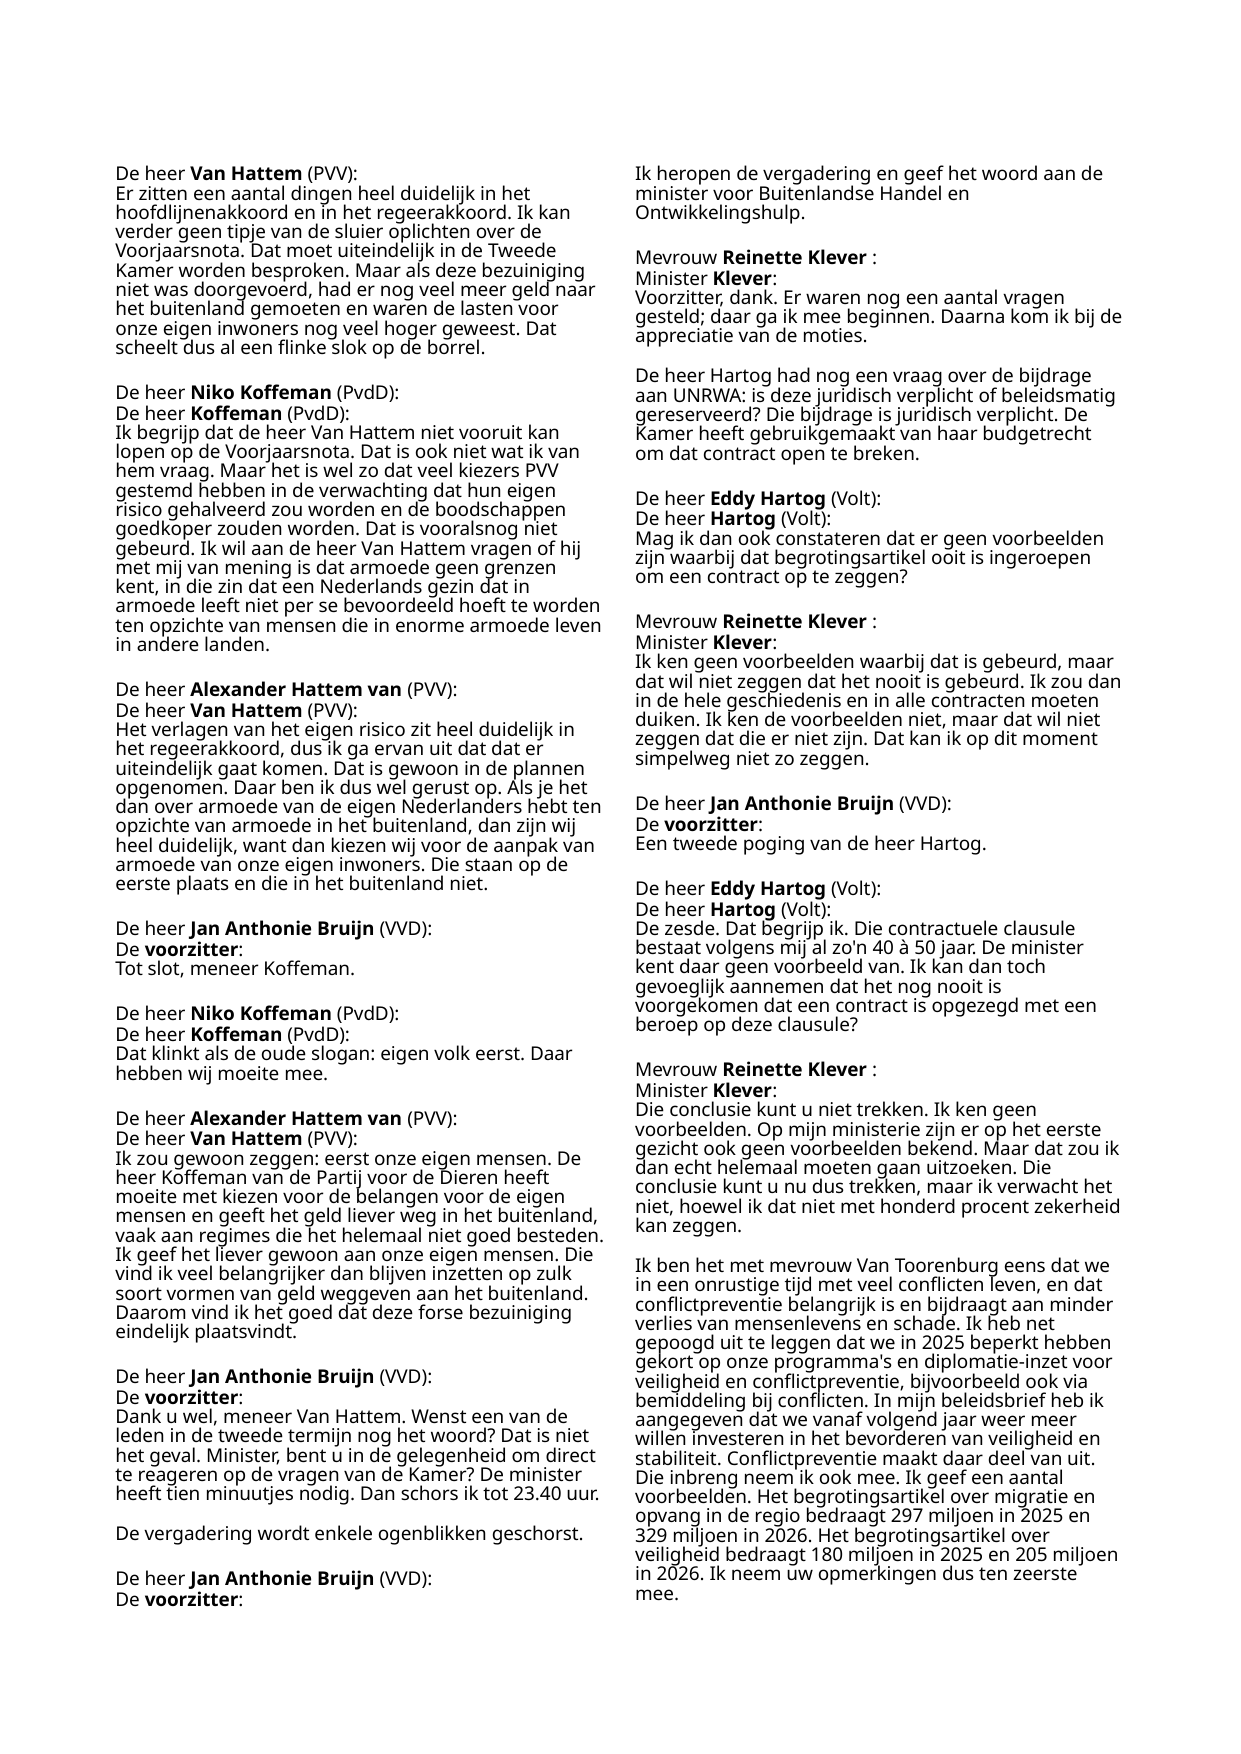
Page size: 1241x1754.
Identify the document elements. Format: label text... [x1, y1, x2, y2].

text De heer Van Hattem (PVV): [115, 165, 605, 184]
text Mag ik dan ook constateren dat er geen voorbeelden zijn waarbij dat begrotingsartikel ooit is ingeroepen om een contract op te zeggen? [635, 530, 1125, 587]
text De voorzitter: [635, 816, 1125, 835]
text De vergadering wordt enkele ogenblikken geschorst. [115, 1525, 605, 1545]
text De heer Hartog (Volt): [635, 901, 1125, 920]
text Mevrouw Reinette Klever : [635, 1056, 1125, 1082]
text De zesde. Dat begrijp ik. Die contractuele clausule bestaat volgens mij al zo'n 40 à 50 jaar. De minister kent daar geen voorbeeld van. Ik kan dan toch gevoeglijk aannemen dat het nog nooit is voorgekomen dat een contract is opgezegd met een beroep op deze clausule? [635, 920, 1125, 1036]
text De heer Alexander Hattem van (PVV): [115, 1105, 605, 1130]
text De heer Niko Koffeman (PvdD): [115, 1000, 605, 1026]
text Minister Klever: [635, 1082, 1125, 1101]
text De heer Niko Koffeman (PvdD): [115, 379, 605, 404]
text De heer Eddy Hartog (Volt): [635, 875, 1125, 901]
text De voorzitter: [115, 941, 605, 960]
text De voorzitter: [115, 1389, 605, 1408]
text De heer Koffeman (PvdD): [115, 1026, 605, 1045]
text Ik zou gewoon zeggen: eerst onze eigen mensen. De heer Koffeman van de Partij voor de Dieren heeft moeite met kiezen voor de belangen voor de eigen mensen en geeft het geld liever weg in het buitenland, vaak aan regimes die het helemaal niet goed besteden. Ik geef het liever gewoon aan onze eigen mensen. Die vind ik veel belangrijker dan blijven inzetten op zulk soort vormen van geld weggeven aan het buitenland. Daarom vind ik het goed dat deze forse bezuiniging eindelijk plaatsvindt. [115, 1150, 605, 1342]
text De heer Van Hattem (PVV): [115, 702, 605, 721]
text Mevrouw Reinette Klever : [635, 244, 1125, 270]
text Die conclusie kunt u niet trekken. Ik ken geen voorbeelden. Op mijn ministerie zijn er op het eerste gezicht ook geen voorbeelden bekend. Maar dat zou ik dan echt helemaal moeten gaan uitzoeken. Die conclusie kunt u nu dus trekken, maar ik verwacht het niet, hoewel ik dat niet met honderd procent zekerheid kan zeggen. [635, 1101, 1125, 1236]
text Een tweede poging van de heer Hartog. [635, 835, 1125, 854]
text De heer Alexander Hattem van (PVV): [115, 676, 605, 702]
text De voorzitter: [115, 1591, 605, 1611]
text De heer Koffeman (PvdD): [115, 404, 605, 424]
text Ik heropen de vergadering en geef het woord aan de minister voor Buitenlandse Handel en Ontwikkelingshulp. [635, 165, 1125, 223]
text Er zitten een aantal dingen heel duidelijk in het hoofdlijnenakkoord en in het regeerakkoord. Ik kan verder geen tipje van de sluier oplichten over de Voorjaarsnota. Dat moet uiteindelijk in de Tweede Kamer worden besproken. Maar als deze bezuiniging niet was doorgevoerd, had er nog veel meer geld naar het buitenland gemoeten en waren de lasten voor onze eigen inwoners nog veel hoger geweest. Dat scheelt dus al een flinke slok op de borrel. [115, 184, 605, 358]
text Voorzitter, dank. Er waren nog een aantal vragen gesteld; daar ga ik mee beginnen. Daarna kom ik bij de appreciatie van de moties. [635, 289, 1125, 347]
text De heer Jan Anthonie Bruijn (VVD): [115, 1566, 605, 1591]
text De heer Eddy Hartog (Volt): [635, 485, 1125, 510]
text De heer Van Hattem (PVV): [115, 1130, 605, 1150]
text Dank u wel, meneer Van Hattem. Wenst een van de leden in de tweede termijn nog het woord? Dat is niet het geval. Minister, bent u in de gelegenheid om direct te reageren op de vragen van de Kamer? De minister heeft tien minuutjes nodig. Dan schors ik tot 23.40 uur. [115, 1408, 605, 1504]
text De heer Jan Anthonie Bruijn (VVD): [115, 915, 605, 941]
text Het verlagen van het eigen risico zit heel duidelijk in het regeerakkoord, dus ik ga ervan uit dat dat er uiteindelijk gaat komen. Dat is gewoon in de plannen opgenomen. Daar ben ik dus wel gerust op. Als je het dan over armoede van de eigen Nederlanders hebt ten opzichte van armoede in het buitenland, dan zijn wij heel duidelijk, want dan kiezen wij voor de aanpak van armoede van onze eigen inwoners. Die staan op de eerste plaats en die in het buitenland niet. [115, 721, 605, 894]
text Ik ken geen voorbeelden waarbij dat is gebeurd, maar dat wil niet zeggen dat het nooit is gebeurd. Ik zou dan in de hele geschiedenis en in alle contracten moeten duiken. Ik ken de voorbeelden niet, maar dat wil niet zeggen dat die er niet zijn. Dat kan ik op dit moment simpelweg niet zo zeggen. [635, 653, 1125, 769]
text Tot slot, meneer Koffeman. [115, 960, 605, 979]
text Minister Klever: [635, 634, 1125, 653]
text De heer Jan Anthonie Bruijn (VVD): [115, 1363, 605, 1389]
text Dat klinkt als de oude slogan: eigen volk eerst. Daar hebben wij moeite mee. [115, 1045, 605, 1084]
text De heer Hartog had nog een vraag over de bijdrage aan UNRWA: is deze juridisch verplicht of beleidsmatig gereserveerd? Die bijdrage is juridisch verplicht. De Kamer heeft gebruikgemaakt van haar budgetrecht om dat contract open te breken. [635, 367, 1125, 464]
text Ik ben het met mevrouw Van Toorenburg eens dat we in een onrustige tijd met veel conflicten leven, en dat conflictpreventie belangrijk is en bijdraagt aan minder verlies van mensenlevens en schade. Ik heb net gepoogd uit te leggen dat we in 2025 beperkt hebben gekort op onze programma's en diplomatie-inzet voor veiligheid en conflictpreventie, bijvoorbeeld ook via bemiddeling bij conflicten. In mijn beleidsbrief heb ik aangegeven dat we vanaf volgend jaar weer meer willen investeren in het bevorderen van veiligheid en stabiliteit. Conflictpreventie maakt daar deel van uit. Die inbreng neem ik ook mee. Ik geef een aantal voorbeelden. Het begrotingsartikel over migratie en opvang in de regio bedraagt 297 miljoen in 2025 en 329 miljoen in 2026. Het begrotingsartikel over veiligheid bedraagt 180 miljoen in 2025 en 205 miljoen in 2026. Ik neem uw opmerkingen dus ten zeerste mee. [635, 1257, 1125, 1604]
text De heer Hartog (Volt): [635, 510, 1125, 530]
text Ik begrijp dat de heer Van Hattem niet vooruit kan lopen op de Voorjaarsnota. Dat is ook niet wat ik van hem vraag. Maar het is wel zo dat veel kiezers PVV gestemd hebben in de verwachting dat hun eigen risico gehalveerd zou worden en de boodschappen goedkoper zouden worden. Dat is vooralsnog niet gebeurd. Ik wil aan de heer Van Hattem vragen of hij met mij van mening is dat armoede geen grenzen kent, in die zin dat een Nederlands gezin dat in armoede leeft niet per se bevoordeeld hoeft te worden ten opzichte van mensen die in enorme armoede leven in andere landen. [115, 424, 605, 655]
text Minister Klever: [635, 270, 1125, 289]
text Mevrouw Reinette Klever : [635, 608, 1125, 634]
text De heer Jan Anthonie Bruijn (VVD): [635, 790, 1125, 816]
